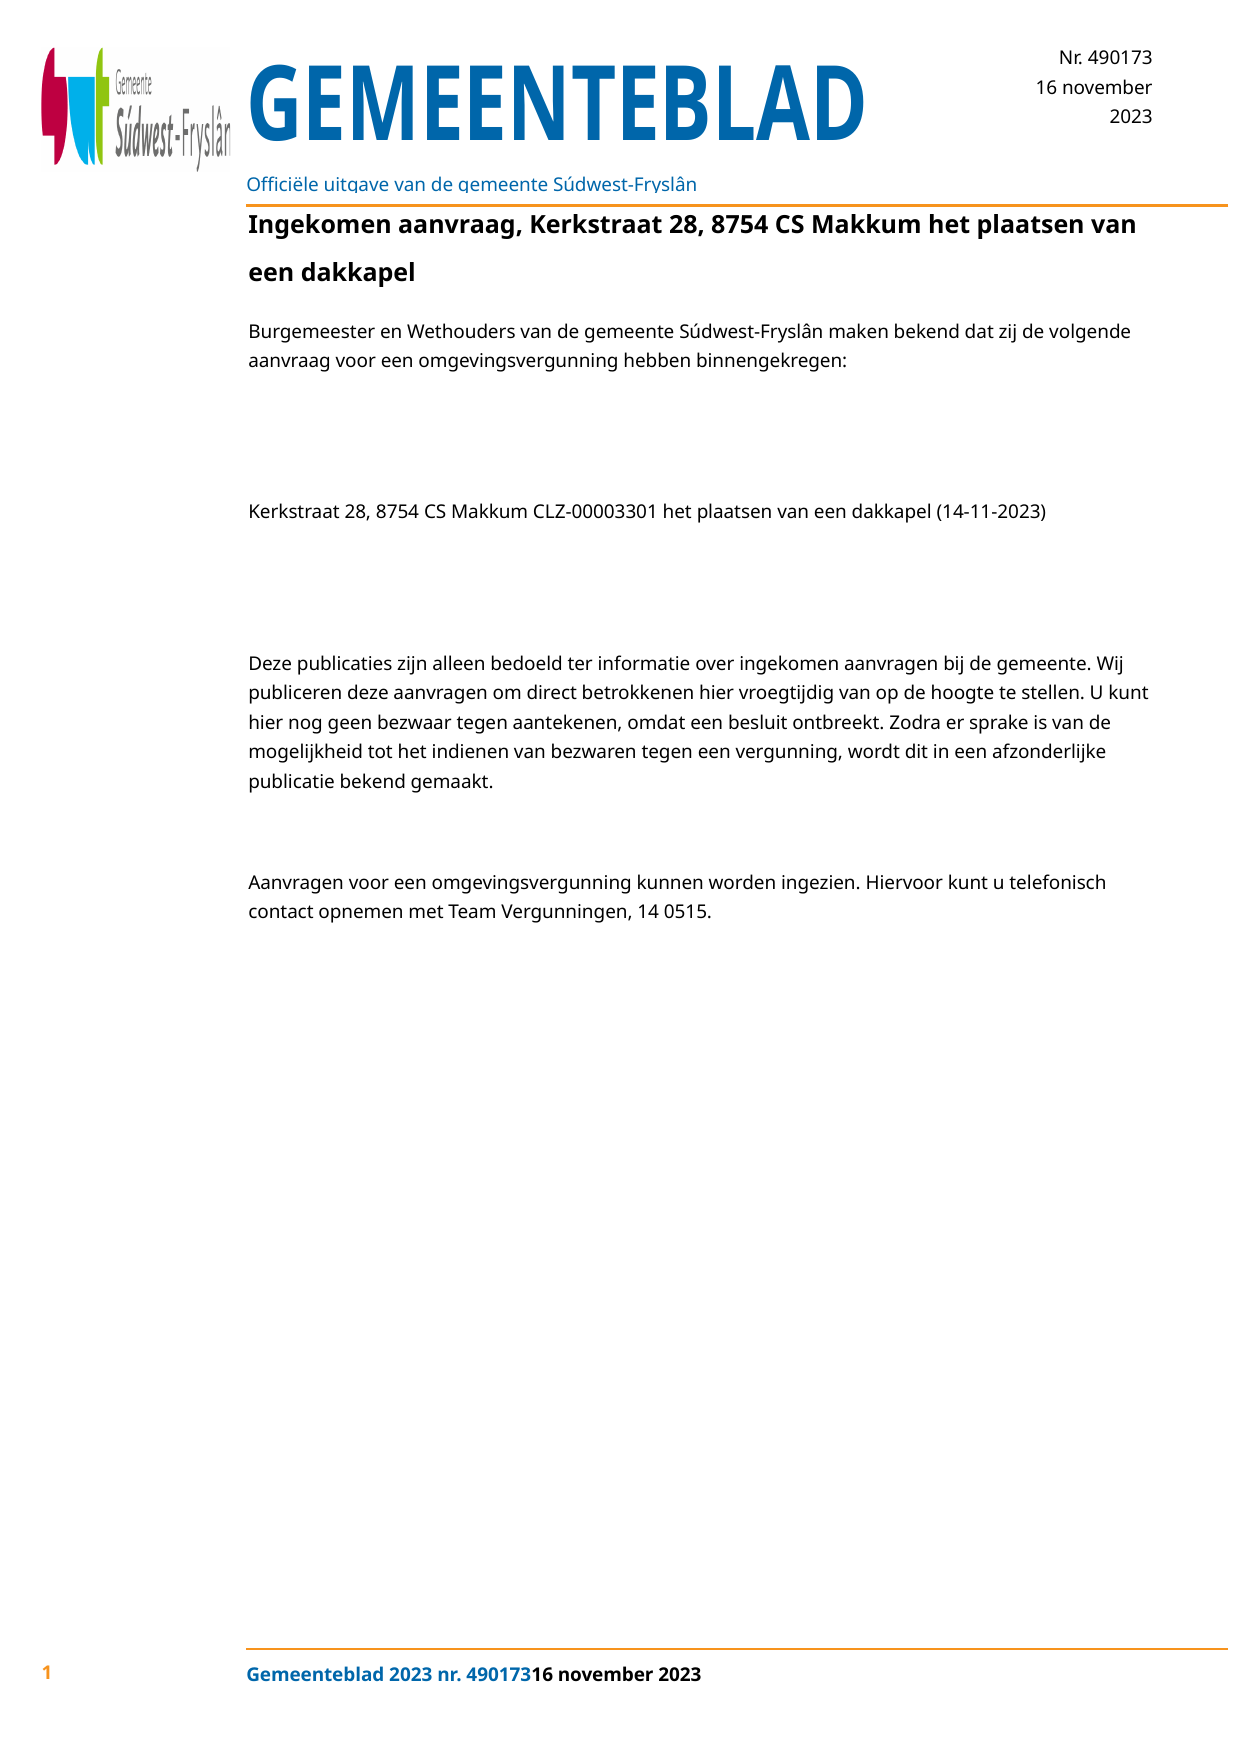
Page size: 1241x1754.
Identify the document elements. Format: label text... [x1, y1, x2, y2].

text Kerkstraat 28, 8754 CS Makkum CLZ-00003301 het plaatsen van een dakkapel (14-11-2023) [248, 499, 1152, 524]
text Burgemeester en Wethouders van de gemeente Súdwest-Fryslân maken bekend dat zij de volgende aanvraag voor een omgevingsvergunning hebben binnengekregen: [248, 318, 1152, 373]
text Aanvragen voor een omgevingsvergunning kunnen worden ingezien. Hiervoor kunt u telefonisch contact opnemen met Team Vergunningen, 14 0515. [248, 869, 1152, 924]
text Deze publicaties zijn alleen bedoeld ter informatie over ingekomen aanvragen bij de gemeente. Wij publiceren deze aanvragen om direct betrokkenen hier vroegtijdig van op de hoogte te stellen. U kunt hier nog geen bezwaar tegen aantekenen, omdat een besluit ontbreekt. Zodra er sprake is van de mogelijkheid tot het indienen van bezwaren tegen een vergunning, wordt dit in een afzonderlijke publicatie bekend gemaakt. [248, 650, 1152, 794]
text Ingekomen aanvraag, Kerkstraat 28, 8754 CS Makkum het plaatsen van een dakkapel [248, 207, 1152, 288]
picture [41, 47, 231, 172]
